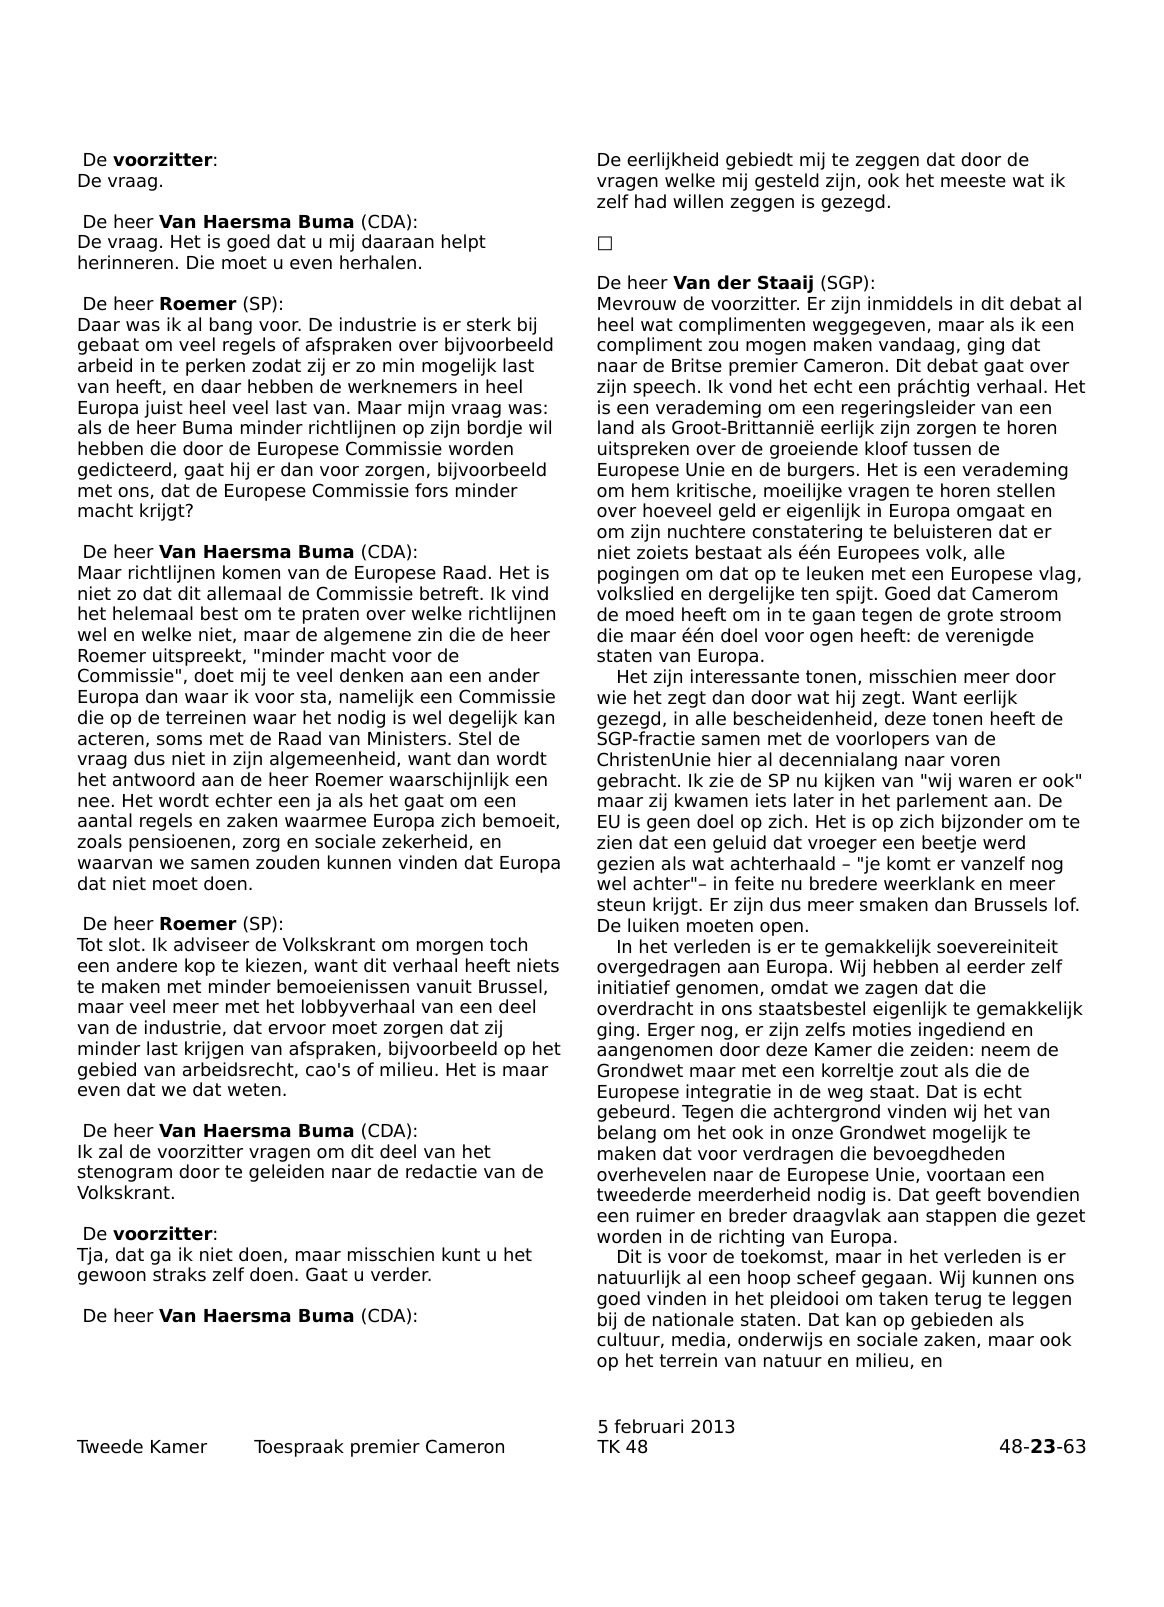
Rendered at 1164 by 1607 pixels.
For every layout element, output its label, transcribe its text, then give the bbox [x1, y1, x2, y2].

text Mevrouw de voorzitter. Er zijn inmiddels in dit debat al heel wat complimenten weggegeven, maar als ik een compliment zou mogen maken vandaag, ging dat naar de Britse premier Cameron. Dit debat gaat over zijn speech. Ik vond het echt een práchtig verhaal. Het is een verademing om een regeringsleider van een land als Groot-Brittannië eerlijk zijn zorgen te horen uitspreken over de groeiende kloof tussen de Europese Unie en de burgers. Het is een verademing om hem kritische, moeilijke vragen te horen stellen over hoeveel geld er eigenlijk in Europa omgaat en om zijn nuchtere constatering te beluisteren dat er niet zoiets bestaat als één Europees volk, alle pogingen om dat op te leuken met een Europese vlag, volkslied en dergelijke ten spijt. Goed dat Camerom de moed heeft om in te gaan tegen de grote stroom die maar één doel voor ogen heeft: de verenigde staten van Europa. [596, 294, 1087, 667]
text Maar richtlijnen komen van de Europese Raad. Het is niet zo dat dit allemaal de Commissie betreft. Ik vind het helemaal best om te praten over welke richtlijnen wel en welke niet, maar de algemene zin die de heer Roemer uitspreekt, "minder macht voor de Commissie", doet mij te veel denken aan een ander Europa dan waar ik voor sta, namelijk een Commissie die op de terreinen waar het nodig is wel degelijk kan acteren, soms met de Raad van Ministers. Stel de vraag dus niet in zijn algemeenheid, want dan wordt het antwoord aan de heer Roemer waarschijnlijk een nee. Het wordt echter een ja als het gaat om een aantal regels en zaken waarmee Europa zich bemoeit, zoals pensioenen, zorg en sociale zekerheid, en waarvan we samen zouden kunnen vinden dat Europa dat niet moet doen. [77, 563, 567, 894]
text Dit is voor de toekomst, maar in het verleden is er natuurlijk al een hoop scheef gegaan. Wij kunnen ons goed vinden in het pleidooi om taken terug te leggen bij de nationale staten. Dat kan op gebieden als cultuur, media, onderwijs en sociale zaken, maar ook op het terrein van natuur en milieu, en [596, 1247, 1087, 1372]
text De heer Roemer (SP): [77, 294, 567, 314]
text De heer Van Haersma Buma (CDA): [77, 212, 567, 232]
text De heer Van Haersma Buma (CDA): [77, 542, 567, 563]
text De vraag. Het is goed dat u mij daaraan helpt herinneren. Die moet u even herhalen. [77, 232, 567, 274]
text De heer Van der Staaij (SGP): [596, 273, 1087, 294]
text Het zijn interessante tonen, misschien meer door wie het zegt dan door wat hij zegt. Want eerlijk gezegd, in alle bescheidenheid, deze tonen heeft de SGP-fractie samen met de voorlopers van de ChristenUnie hier al decennialang naar voren gebracht. Ik zie de SP nu kijken van "wij waren er ook" maar zij kwamen iets later in het parlement aan. De EU is geen doel op zich. Het is op zich bijzonder om te zien dat een geluid dat vroeger een beetje werd gezien als wat achterhaald – "je komt er vanzelf nog wel achter"– in feite nu bredere weerklank en meer steun krijgt. Er zijn dus meer smaken dan Brussels lof. De luiken moeten open. [596, 667, 1087, 936]
text De voorzitter: [77, 150, 567, 171]
text De heer Van Haersma Buma (CDA): [77, 1121, 567, 1142]
text □ [596, 232, 1087, 253]
text De vraag. [77, 171, 567, 192]
text De heer Van Haersma Buma (CDA): [77, 1306, 567, 1327]
text De voorzitter: [77, 1224, 567, 1244]
text In het verleden is er te gemakkelijk soevereiniteit overgedragen aan Europa. Wij hebben al eerder zelf initiatief genomen, omdat we zagen dat die overdracht in ons staatsbestel eigenlijk te gemakkelijk ging. Erger nog, er zijn zelfs moties ingediend en aangenomen door deze Kamer die zeiden: neem de Grondwet maar met een korreltje zout als die de Europese integratie in de weg staat. Dat is echt gebeurd. Tegen die achtergrond vinden wij het van belang om het ook in onze Grondwet mogelijk te maken dat voor verdragen die bevoegdheden overhevelen naar de Europese Unie, voortaan een tweederde meerderheid nodig is. Dat geeft bovendien een ruimer en breder draagvlak aan stappen die gezet worden in de richting van Europa. [596, 936, 1087, 1247]
text Tja, dat ga ik niet doen, maar misschien kunt u het gewoon straks zelf doen. Gaat u verder. [77, 1244, 567, 1286]
text De heer Roemer (SP): [77, 914, 567, 935]
text Daar was ik al bang voor. De industrie is er sterk bij gebaat om veel regels of afspraken over bijvoorbeeld arbeid in te perken zodat zij er zo min mogelijk last van heeft, en daar hebben de werknemers in heel Europa juist heel veel last van. Maar mijn vraag was: als de heer Buma minder richtlijnen op zijn bordje wil hebben die door de Europese Commissie worden gedicteerd, gaat hij er dan voor zorgen, bijvoorbeeld met ons, dat de Europese Commissie fors minder macht krijgt? [77, 314, 567, 522]
text De eerlijkheid gebiedt mij te zeggen dat door de vragen welke mij gesteld zijn, ook het meeste wat ik zelf had willen zeggen is gezegd. [596, 150, 1087, 212]
text Ik zal de voorzitter vragen om dit deel van het stenogram door te geleiden naar de redactie van de Volkskrant. [77, 1142, 567, 1204]
text Tot slot. Ik adviseer de Volkskrant om morgen toch een andere kop te kiezen, want dit verhaal heeft niets te maken met minder bemoeienissen vanuit Brussel, maar veel meer met het lobbyverhaal van een deel van de industrie, dat ervoor moet zorgen dat zij minder last krijgen van afspraken, bijvoorbeeld op het gebied van arbeidsrecht, cao's of milieu. Het is maar even dat we dat weten. [77, 935, 567, 1101]
